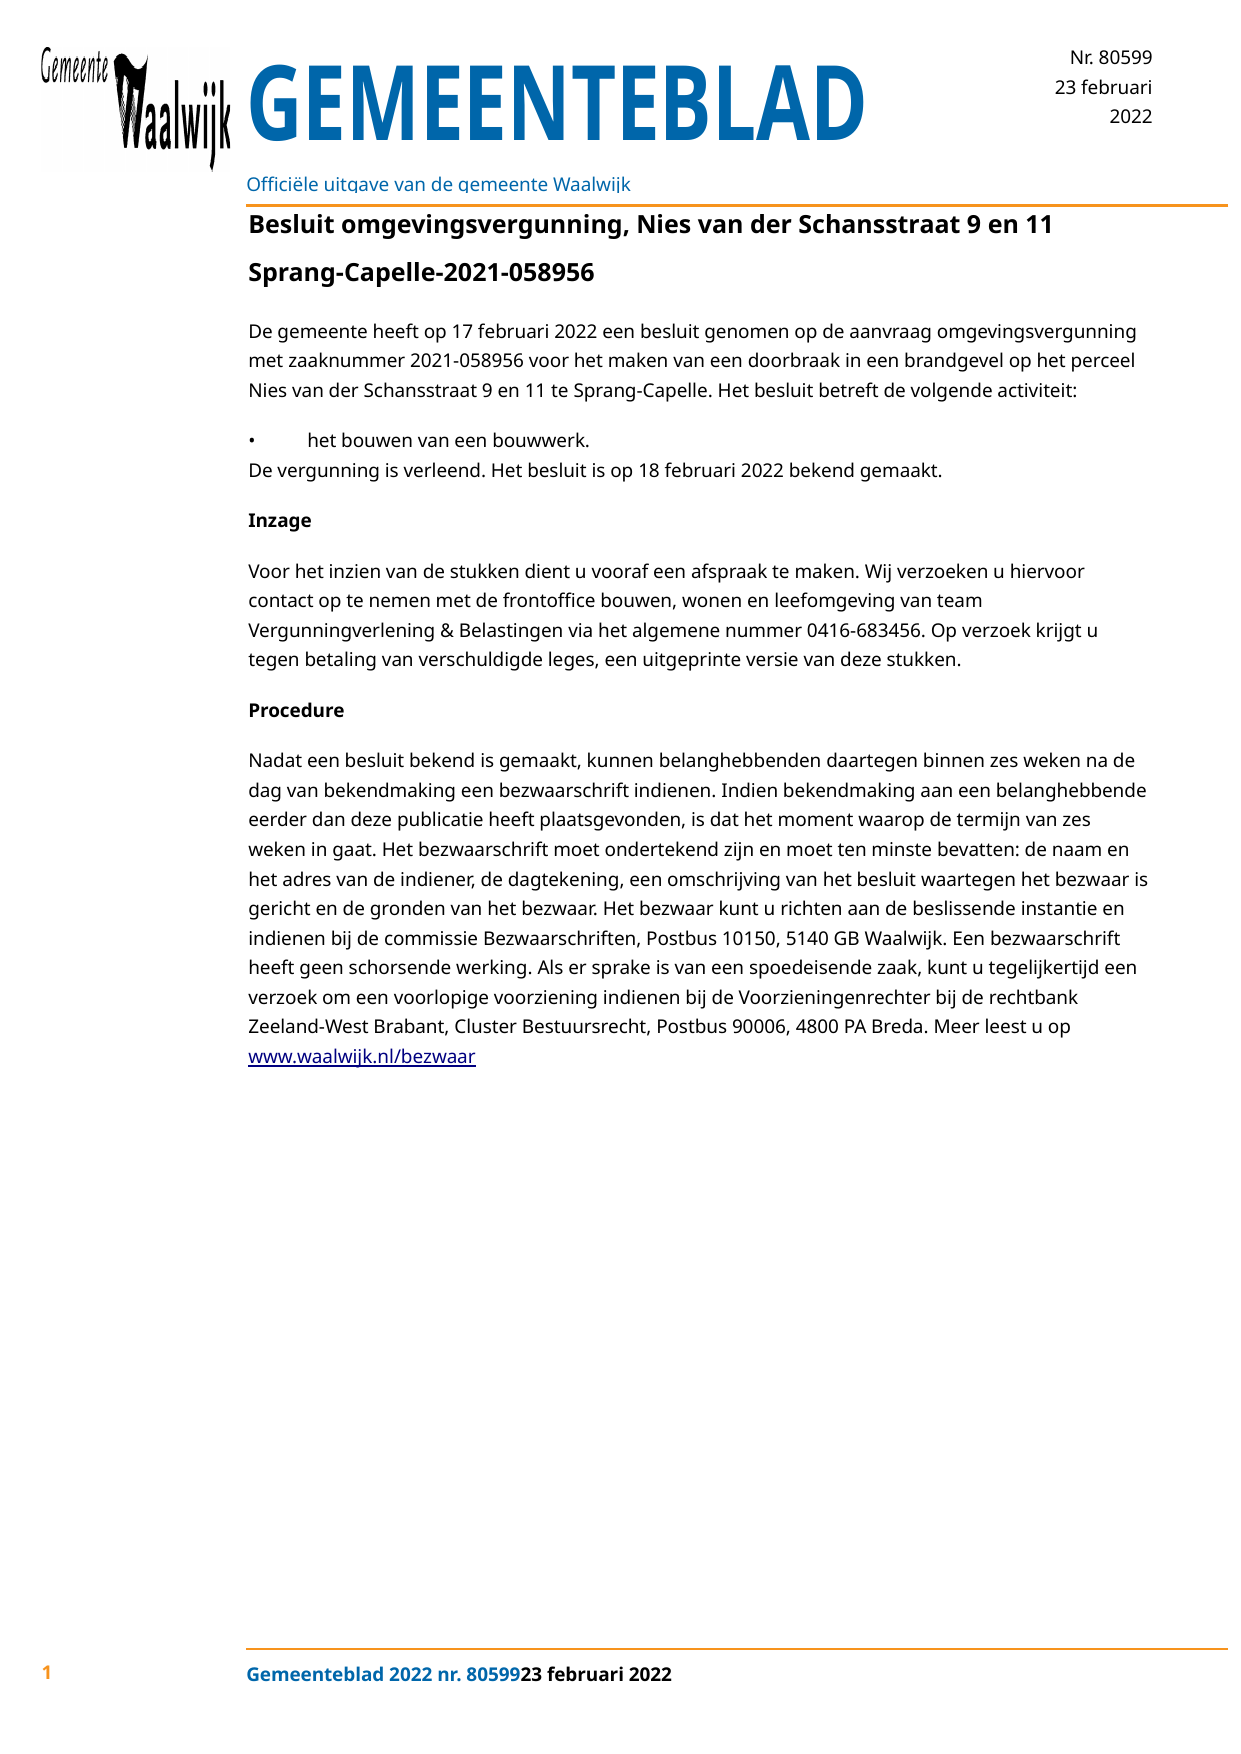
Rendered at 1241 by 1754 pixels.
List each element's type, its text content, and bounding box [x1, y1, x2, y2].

text Besluit omgevingsvergunning, Nies van der Schansstraat 9 en 11 Sprang-Capelle-2021-058956 [248, 207, 1152, 288]
text Voor het inzien van de stukken dient u vooraf een afspraak te maken. Wij verzoeken u hiervoor contact op te nemen met de frontoffice bouwen, wonen en leefomgeving van team Vergunningverlening & Belastingen via het algemene nummer 0416-683456. Op verzoek krijgt u tegen betaling van verschuldigde leges, een uitgeprinte versie van deze stukken. [248, 558, 1152, 672]
text Nadat een besluit bekend is gemaakt, kunnen belanghebbenden daartegen binnen zes weken na de dag van bekendmaking een bezwaarschrift indienen. Indien bekendmaking aan een belanghebbende eerder dan deze publicatie heeft plaatsgevonden, is dat het moment waarop de termijn van zes weken in gaat. Het bezwaarschrift moet ondertekend zijn en moet ten minste bevatten: de naam en het adres van de indiener, de dagtekening, een omschrijving van het besluit waartegen het bezwaar is gericht en de gronden van het bezwaar. Het bezwaar kunt u richten aan de beslissende instantie en indienen bij de commissie Bezwaarschriften, Postbus 10150, 5140 GB Waalwijk. Een bezwaarschrift heeft geen schorsende werking. Als er sprake is van een spoedeisende zaak, kunt u tegelijkertijd een verzoek om een voorlopige voorziening indienen bij de Voorzieningenrechter bij de rechtbank Zeeland-West Brabant, Cluster Bestuursrecht, Postbus 90006, 4800 PA Breda. Meer leest u op www.waalwijk.nl/bezwaar [248, 747, 1152, 1069]
list het bouwen van een bouwwerk. [248, 427, 1152, 453]
text Procedure [248, 697, 1152, 723]
text Inzage [248, 507, 1152, 533]
text De gemeente heeft op 17 februari 2022 een besluit genomen op de aanvraag omgevingsvergunning met zaaknummer 2021-058956 voor het maken van een doorbraak in een brandgevel op het perceel Nies van der Schansstraat 9 en 11 te Sprang-Capelle. Het besluit betreft de volgende activiteit: [248, 318, 1152, 403]
text De vergunning is verleend. Het besluit is op 18 februari 2022 bekend gemaakt. [248, 457, 1152, 483]
picture [41, 47, 231, 172]
